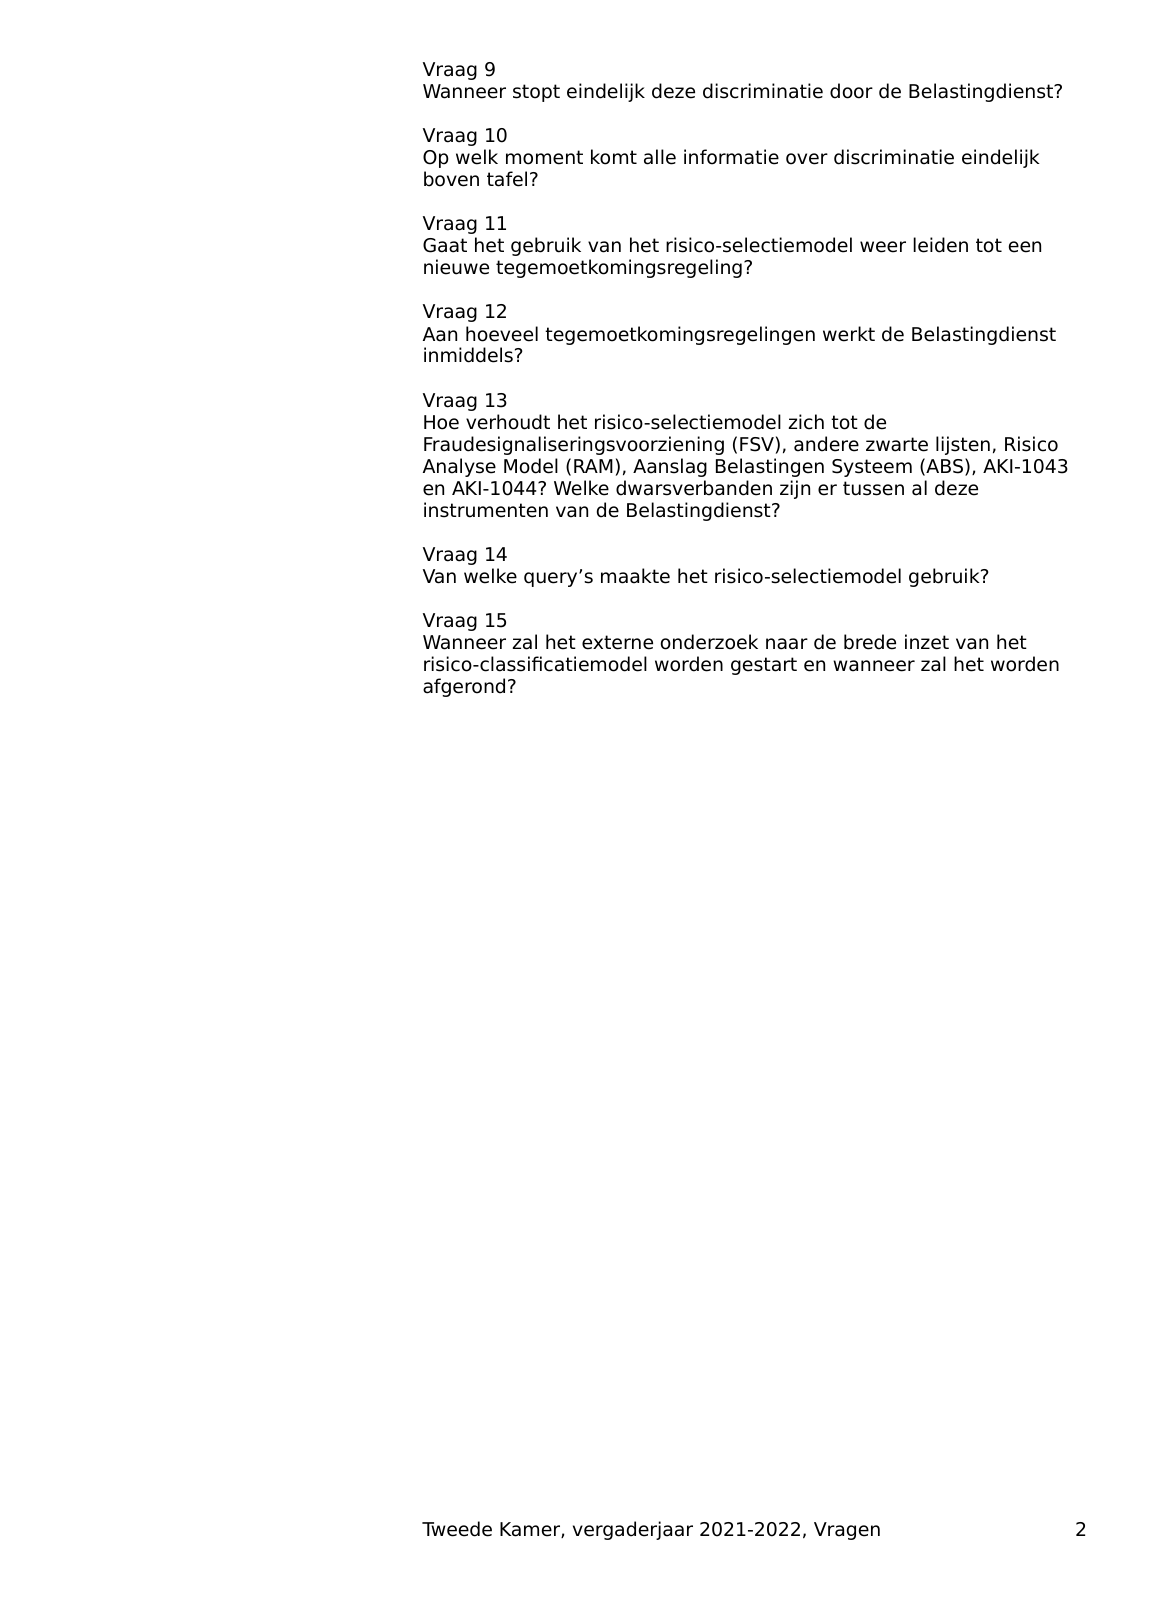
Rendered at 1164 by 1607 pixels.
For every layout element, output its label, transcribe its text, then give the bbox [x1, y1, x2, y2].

text Wanneer stopt eindelijk deze discriminatie door de Belastingdienst? [422, 81, 1087, 103]
text Van welke query’s maakte het risico-selectiemodel gebruik? [422, 566, 1087, 588]
text Vraag 13 [422, 389, 1087, 412]
text Gaat het gebruik van het risico-selectiemodel weer leiden tot een nieuwe tegemoetkomingsregeling? [422, 235, 1087, 279]
text Vraag 12 [422, 301, 1087, 323]
text Vraag 14 [422, 544, 1087, 566]
text Vraag 10 [422, 125, 1087, 147]
text Aan hoeveel tegemoetkomingsregelingen werkt de Belastingdienst inmiddels? [422, 323, 1087, 367]
text Vraag 11 [422, 213, 1087, 235]
text Wanneer zal het externe onderzoek naar de brede inzet van het risico-classificatiemodel worden gestart en wanneer zal het worden afgerond? [422, 632, 1087, 698]
text Vraag 15 [422, 610, 1087, 632]
text Hoe verhoudt het risico-selectiemodel zich tot de Fraudesignaliseringsvoorziening (FSV), andere zwarte lijsten, Risico Analyse Model (RAM), Aanslag Belastingen Systeem (ABS), AKI-1043 en AKI-1044? Welke dwarsverbanden zijn er tussen al deze instrumenten van de Belastingdienst? [422, 412, 1087, 521]
text Vraag 9 [422, 59, 1087, 81]
text Op welk moment komt alle informatie over discriminatie eindelijk boven tafel? [422, 147, 1087, 191]
